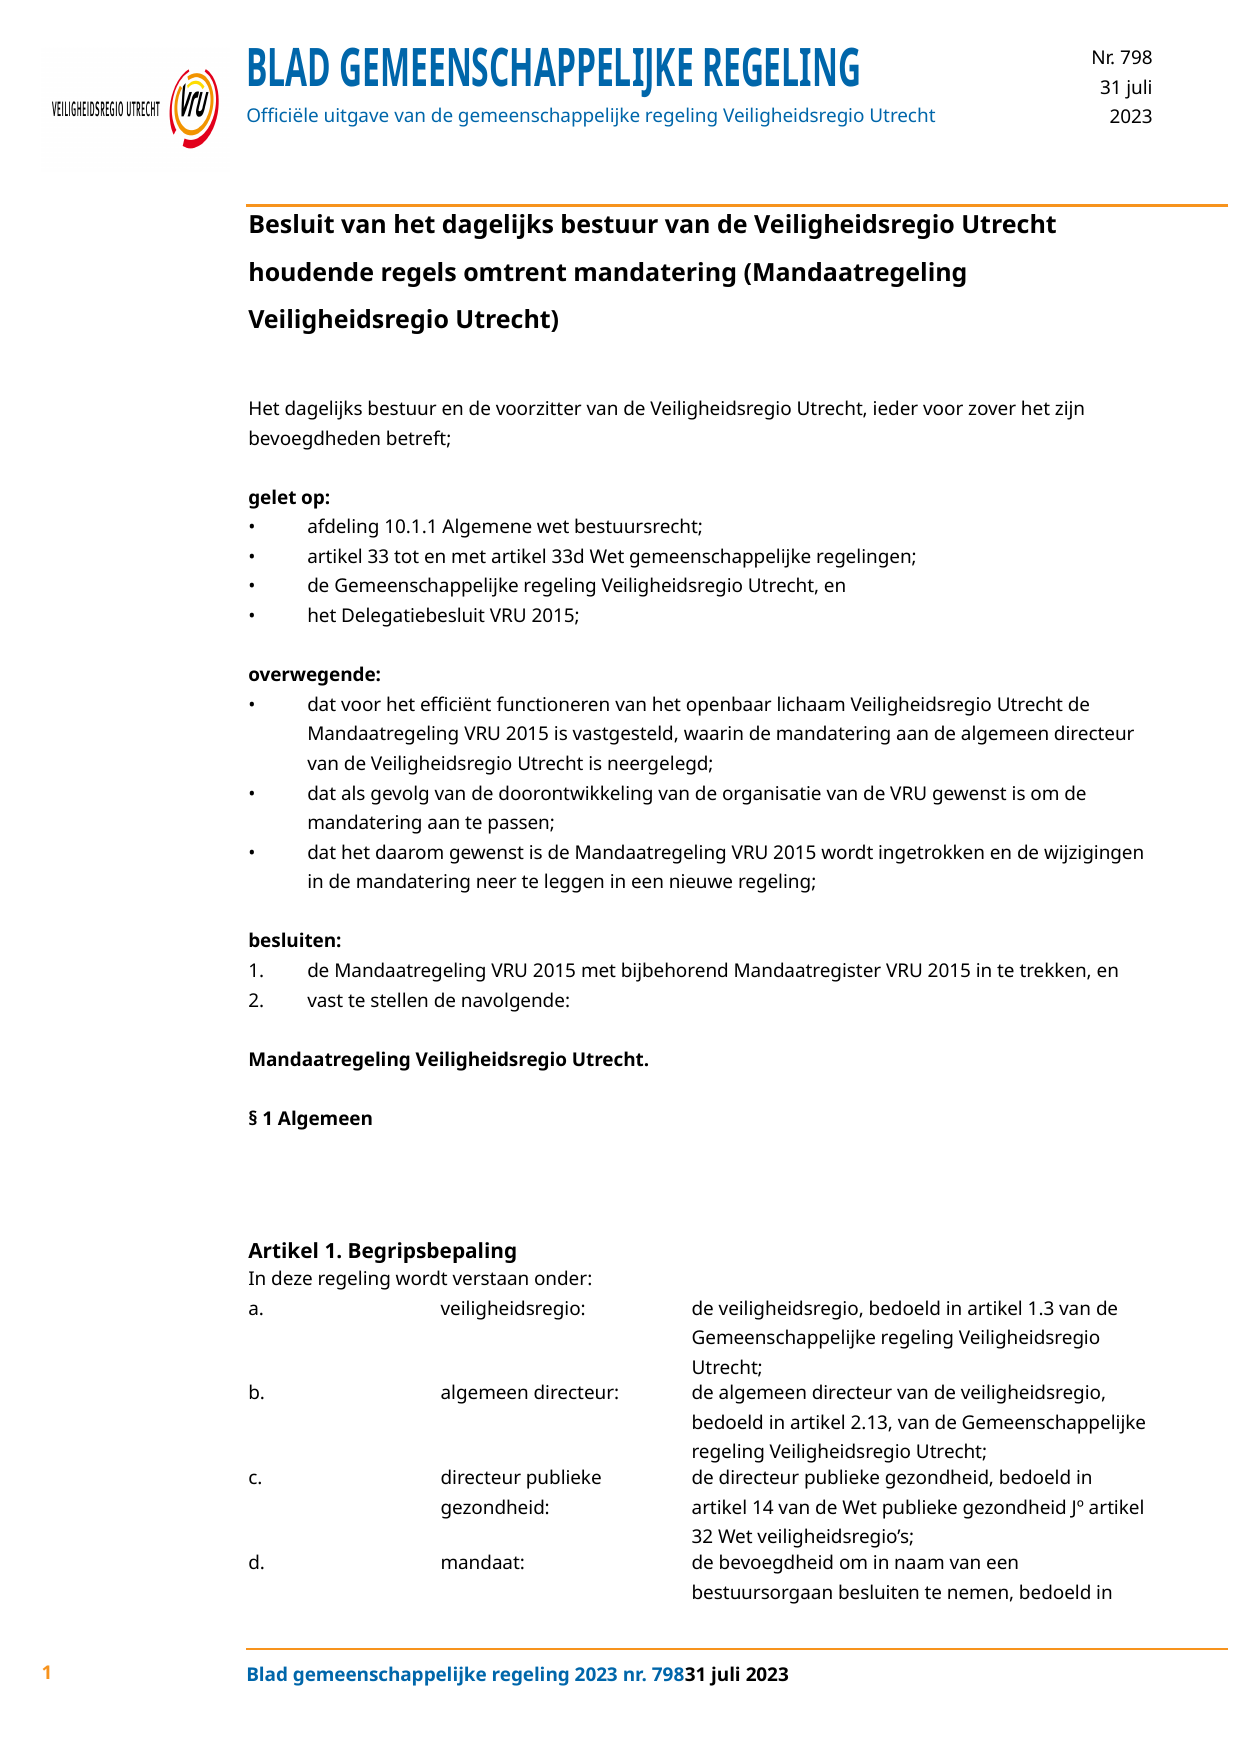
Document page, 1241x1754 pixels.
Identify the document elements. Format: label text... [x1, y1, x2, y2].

text Artikel 1. Begripsbepaling [248, 1237, 1152, 1265]
text In deze regeling wordt verstaan onder: [248, 1265, 1152, 1291]
table_cell directeur publieke gezondheid: [440, 1465, 691, 1549]
text Besluit van het dagelijks bestuur van de Veiligheidsregio Utrecht houdende regels omtrent mandatering (Mandaatregeling Veiligheidsregio Utrecht) [248, 207, 1152, 336]
table_cell mandaat: [440, 1549, 691, 1605]
table_header veiligheidsregio: [440, 1295, 691, 1379]
list de Mandaatregeling VRU 2015 met bijbehorend Mandaatregister VRU 2015 in te trekken, en [248, 957, 1152, 983]
table_header a. [248, 1295, 440, 1379]
picture [41, 47, 231, 172]
list vast te stellen de navolgende: [248, 987, 1152, 1012]
list het Delegatiebesluit VRU 2015; [248, 602, 1152, 628]
list dat het daarom gewenst is de Mandaatregeling VRU 2015 wordt ingetrokken en de wijzigingen in de mandatering neer te leggen in een nieuwe regeling; [248, 839, 1152, 894]
text besluiten: [248, 928, 1152, 953]
text gelet op: [248, 484, 1152, 509]
text Mandaatregeling Veiligheidsregio Utrecht. [248, 1046, 1152, 1072]
table_cell de bevoegdheid om in naam van een bestuursorgaan besluiten te nemen, bedoeld in [691, 1549, 1152, 1605]
list dat als gevolg van de doorontwikkeling van de organisatie van de VRU gewenst is om de mandatering aan te passen; [248, 780, 1152, 835]
text § 1 Algemeen [248, 1105, 1152, 1131]
table_cell de directeur publieke gezondheid, bedoeld in artikel 14 van de Wet publieke gezondheid Jº artikel 32 Wet veiligheidsregio’s; [691, 1465, 1152, 1549]
table_header de veiligheidsregio, bedoeld in artikel 1.3 van de Gemeenschappelijke regeling Veiligheidsregio Utrecht; [691, 1295, 1152, 1379]
table_cell b. [248, 1380, 440, 1464]
list de Gemeenschappelijke regeling Veiligheidsregio Utrecht, en [248, 573, 1152, 598]
text Het dagelijks bestuur en de voorzitter van de Veiligheidsregio Utrecht, ieder voor zover het zijn bevoegdheden betreft; [248, 395, 1152, 450]
list artikel 33 tot en met artikel 33d Wet gemeenschappelijke regelingen; [248, 543, 1152, 569]
text overwegende: [248, 661, 1152, 687]
table_cell algemeen directeur: [440, 1380, 691, 1464]
table_cell c. [248, 1465, 440, 1549]
table_cell de algemeen directeur van de veiligheidsregio, bedoeld in artikel 2.13, van de Gemeenschappelijke regeling Veiligheidsregio Utrecht; [691, 1380, 1152, 1464]
table_cell d. [248, 1549, 440, 1605]
list afdeling 10.1.1 Algemene wet bestuursrecht; [248, 513, 1152, 539]
list dat voor het efficiënt functioneren van het openbaar lichaam Veiligheidsregio Utrecht de Mandaatregeling VRU 2015 is vastgesteld, waarin de mandatering aan de algemeen directeur van de Veiligheidsregio Utrecht is neergelegd; [248, 691, 1152, 776]
